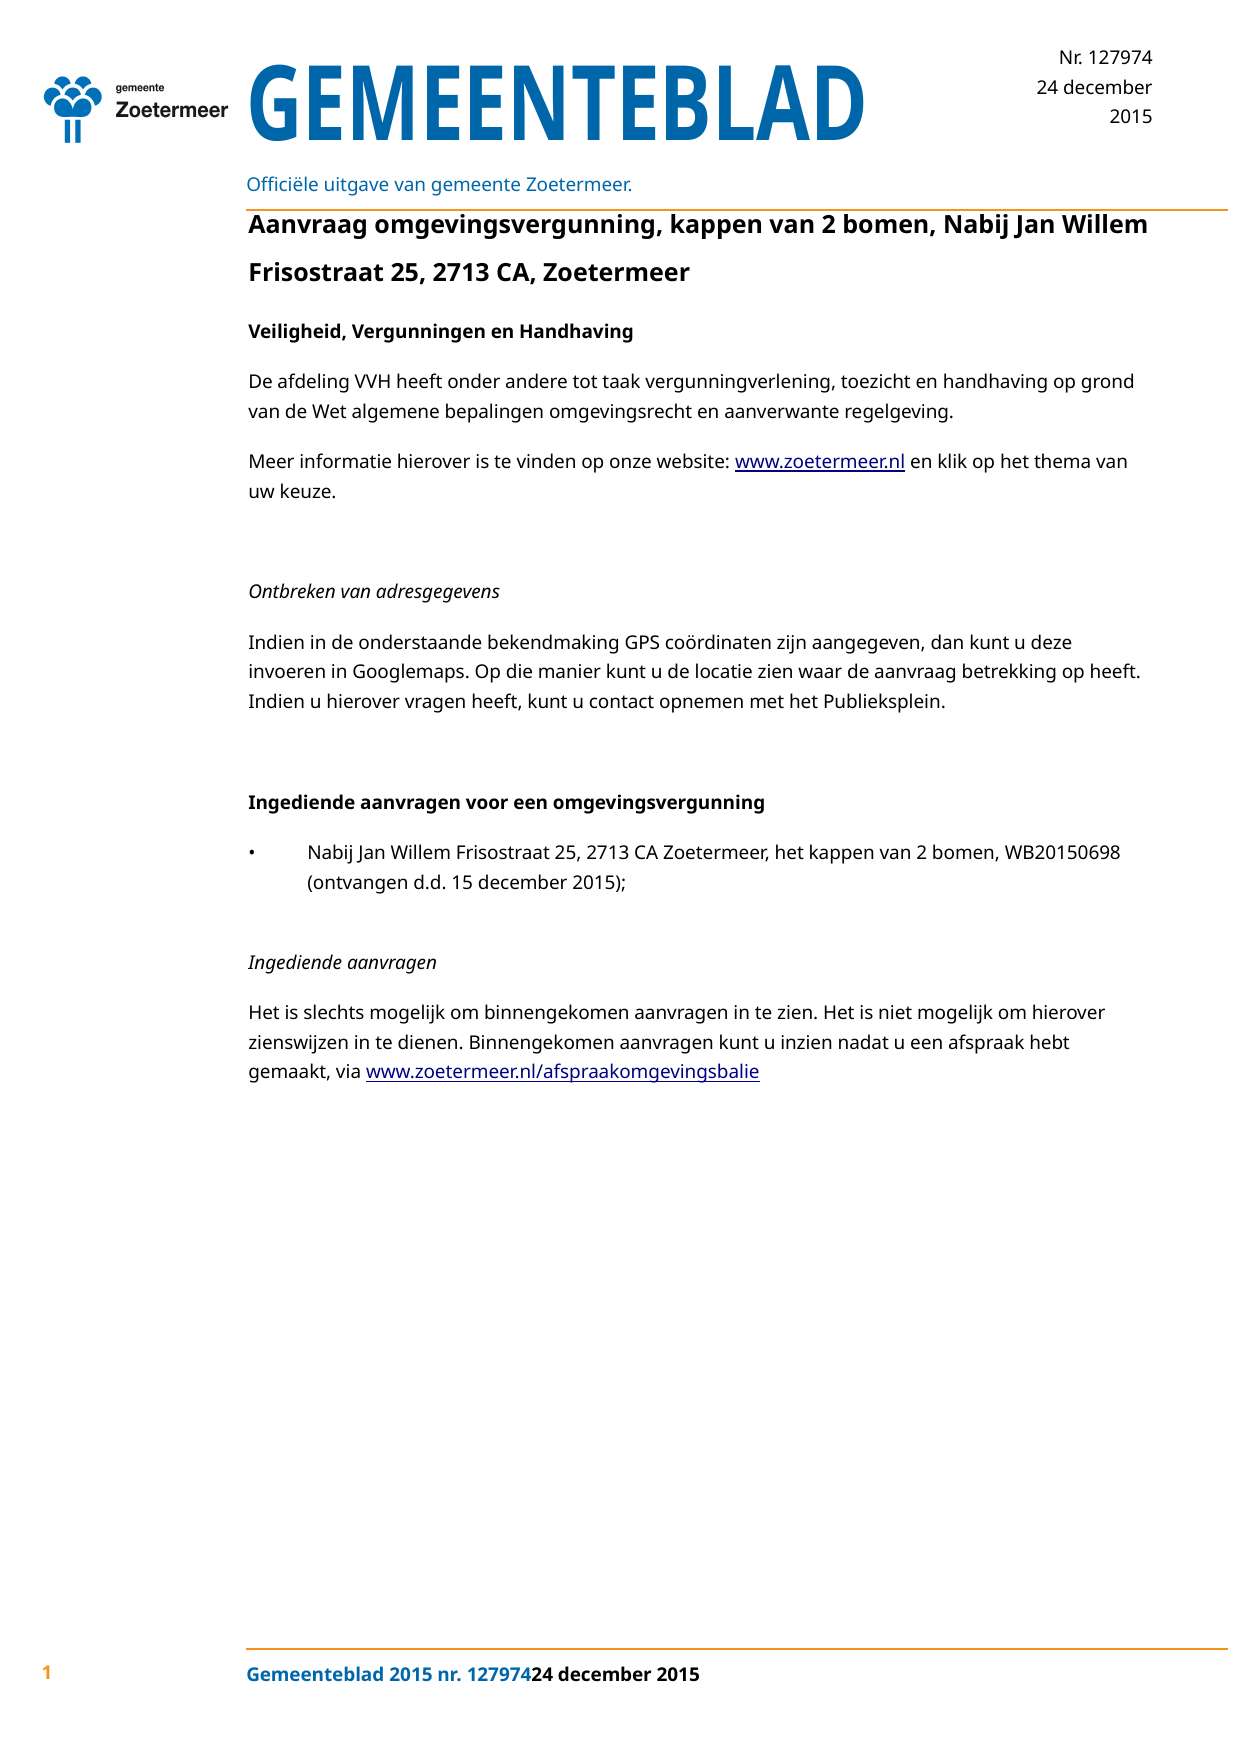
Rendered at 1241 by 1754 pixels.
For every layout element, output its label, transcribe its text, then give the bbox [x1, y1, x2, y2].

list Nabij Jan Willem Frisostraat 25, 2713 CA Zoetermeer, het kappen van 2 bomen, WB20150698 (ontvangen d.d. 15 december 2015); [248, 839, 1152, 895]
text Aanvraag omgevingsvergunning, kappen van 2 bomen, Nabij Jan Willem Frisostraat 25, 2713 CA, Zoetermeer [248, 211, 1152, 288]
text Ingediende aanvragen [248, 949, 1152, 975]
text Veiligheid, Vergunningen en Handhaving [248, 318, 1152, 344]
text Ingediende aanvragen voor een omgevingsvergunning [248, 789, 1152, 815]
text Indien in de onderstaande bekendmaking GPS coördinaten zijn aangegeven, dan kunt u deze invoeren in Googlemaps. Op die manier kunt u de locatie zien waar de aanvraag betrekking op heeft. Indien u hierover vragen heeft, kunt u contact opnemen met het Publieksplein. [248, 629, 1152, 714]
text Het is slechts mogelijk om binnengekomen aanvragen in te zien. Het is niet mogelijk om hierover zienswijzen in te dienen. Binnengekomen aanvragen kunt u inzien nadat u een afspraak hebt gemaakt, via www.zoetermeer.nl/afspraakomgevingsbalie [248, 999, 1152, 1084]
text Meer informatie hierover is te vinden op onze website: www.zoetermeer.nl en klik op het thema van uw keuze. [248, 448, 1152, 504]
text De afdeling VVH heeft onder andere tot taak vergunningverlening, toezicht en handhaving op grond van de Wet algemene bepalingen omgevingsrecht en aanverwante regelgeving. [248, 368, 1152, 424]
text Ontbreken van adresgegevens [248, 579, 1152, 604]
picture [41, 47, 231, 172]
